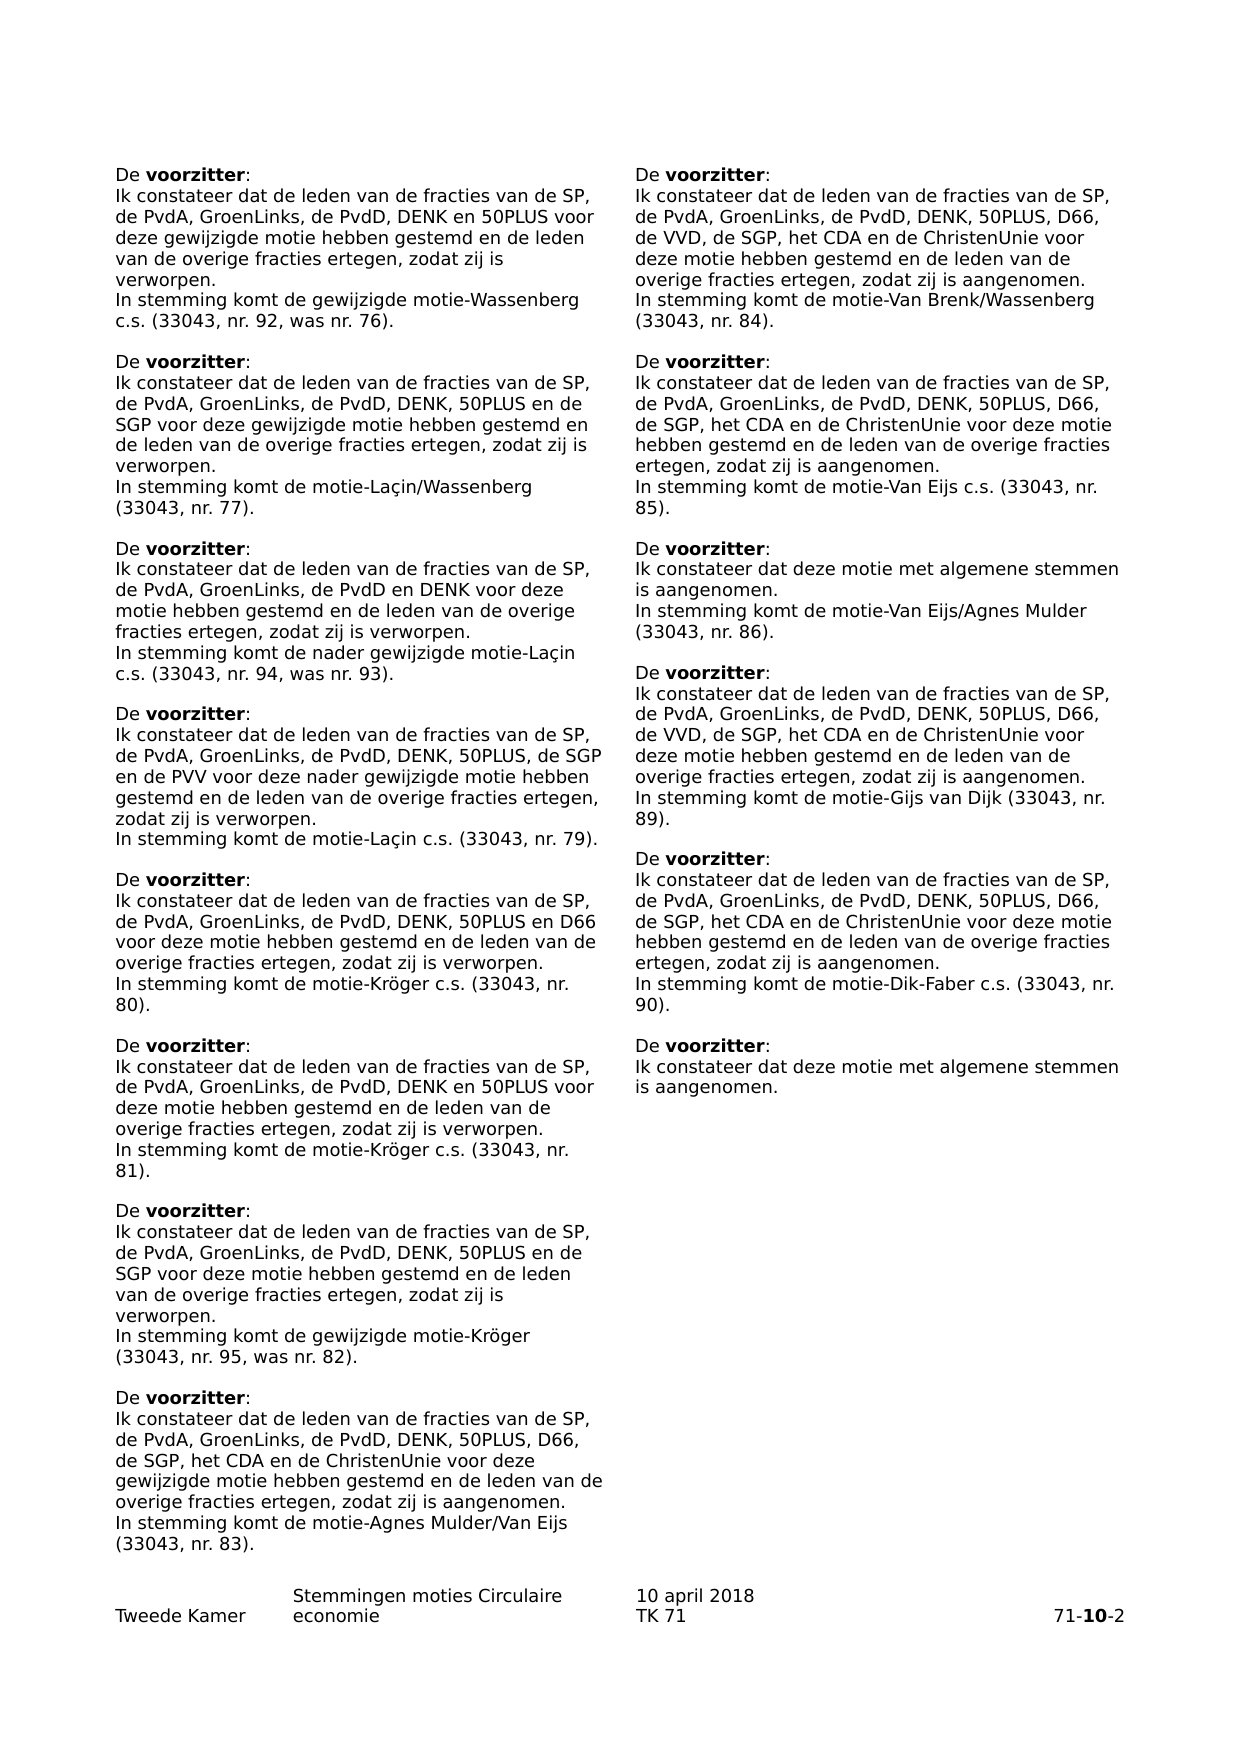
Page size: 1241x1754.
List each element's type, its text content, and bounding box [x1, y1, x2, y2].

text De voorzitter: [115, 538, 605, 559]
text Ik constateer dat de leden van de fracties van de SP, de PvdA, GroenLinks, de PvdD, DENK, 50PLUS, D66, de SGP, het CDA en de ChristenUnie voor deze gewijzigde motie hebben gestemd en de leden van de overige fracties ertegen, zodat zij is aangenomen. [115, 1409, 605, 1513]
text De voorzitter: [115, 1201, 605, 1222]
text In stemming komt de nader gewijzigde motie-Laçin c.s. (33043, nr. 94, was nr. 93). [115, 642, 605, 684]
text Ik constateer dat de leden van de fracties van de SP, de PvdA, GroenLinks, de PvdD, DENK, 50PLUS en D66 voor deze motie hebben gestemd en de leden van de overige fracties ertegen, zodat zij is verworpen. [115, 891, 605, 974]
text Ik constateer dat deze motie met algemene stemmen is aangenomen. [635, 1056, 1125, 1098]
text Ik constateer dat de leden van de fracties van de SP, de PvdA, GroenLinks, de PvdD, DENK, 50PLUS en de SGP voor deze gewijzigde motie hebben gestemd en de leden van de overige fracties ertegen, zodat zij is verworpen. [115, 373, 605, 477]
text In stemming komt de gewijzigde motie-Wassenberg c.s. (33043, nr. 92, was nr. 76). [115, 290, 605, 332]
text Ik constateer dat de leden van de fracties van de SP, de PvdA, GroenLinks, de PvdD, DENK, 50PLUS en de SGP voor deze motie hebben gestemd en de leden van de overige fracties ertegen, zodat zij is verworpen. [115, 1222, 605, 1326]
text In stemming komt de motie-Agnes Mulder/Van Eijs (33043, nr. 83). [115, 1513, 605, 1554]
text Ik constateer dat de leden van de fracties van de SP, de PvdA, GroenLinks, de PvdD, DENK, 50PLUS, D66, de VVD, de SGP, het CDA en de ChristenUnie voor deze motie hebben gestemd en de leden van de overige fracties ertegen, zodat zij is aangenomen. [635, 186, 1125, 290]
text In stemming komt de motie-Dik-Faber c.s. (33043, nr. 90). [635, 974, 1125, 1016]
text De voorzitter: [115, 870, 605, 891]
text De voorzitter: [635, 352, 1125, 373]
text In stemming komt de motie-Van Eijs/Agnes Mulder (33043, nr. 86). [635, 601, 1125, 642]
text In stemming komt de motie-Laçin c.s. (33043, nr. 79). [115, 829, 605, 850]
text In stemming komt de motie-Gijs van Dijk (33043, nr. 89). [635, 787, 1125, 829]
text In stemming komt de motie-Kröger c.s. (33043, nr. 81). [115, 1140, 605, 1181]
text De voorzitter: [635, 849, 1125, 870]
text De voorzitter: [115, 1036, 605, 1056]
text De voorzitter: [635, 1036, 1125, 1056]
text De voorzitter: [115, 165, 605, 186]
text In stemming komt de motie-Kröger c.s. (33043, nr. 80). [115, 974, 605, 1016]
text De voorzitter: [635, 662, 1125, 683]
text Ik constateer dat de leden van de fracties van de SP, de PvdA, GroenLinks, de PvdD, DENK, 50PLUS, de SGP en de PVV voor deze nader gewijzigde motie hebben gestemd en de leden van de overige fracties ertegen, zodat zij is verworpen. [115, 725, 605, 829]
text In stemming komt de motie-Van Eijs c.s. (33043, nr. 85). [635, 477, 1125, 518]
text In stemming komt de gewijzigde motie-Kröger (33043, nr. 95, was nr. 82). [115, 1326, 605, 1368]
text De voorzitter: [635, 165, 1125, 186]
text De voorzitter: [115, 704, 605, 725]
text De voorzitter: [115, 352, 605, 373]
text Ik constateer dat de leden van de fracties van de SP, de PvdA, GroenLinks, de PvdD, DENK, 50PLUS, D66, de VVD, de SGP, het CDA en de ChristenUnie voor deze motie hebben gestemd en de leden van de overige fracties ertegen, zodat zij is aangenomen. [635, 683, 1125, 787]
text Ik constateer dat de leden van de fracties van de SP, de PvdA, GroenLinks, de PvdD, DENK en 50PLUS voor deze gewijzigde motie hebben gestemd en de leden van de overige fracties ertegen, zodat zij is verworpen. [115, 186, 605, 290]
text In stemming komt de motie-Van Brenk/Wassenberg (33043, nr. 84). [635, 290, 1125, 332]
text Ik constateer dat de leden van de fracties van de SP, de PvdA, GroenLinks, de PvdD, DENK en 50PLUS voor deze motie hebben gestemd en de leden van de overige fracties ertegen, zodat zij is verworpen. [115, 1056, 605, 1140]
text Ik constateer dat de leden van de fracties van de SP, de PvdA, GroenLinks, de PvdD, DENK, 50PLUS, D66, de SGP, het CDA en de ChristenUnie voor deze motie hebben gestemd en de leden van de overige fracties ertegen, zodat zij is aangenomen. [635, 373, 1125, 477]
text De voorzitter: [635, 538, 1125, 559]
text Ik constateer dat deze motie met algemene stemmen is aangenomen. [635, 559, 1125, 601]
text In stemming komt de motie-Laçin/Wassenberg (33043, nr. 77). [115, 477, 605, 518]
text De voorzitter: [115, 1388, 605, 1409]
text Ik constateer dat de leden van de fracties van de SP, de PvdA, GroenLinks, de PvdD, DENK, 50PLUS, D66, de SGP, het CDA en de ChristenUnie voor deze motie hebben gestemd en de leden van de overige fracties ertegen, zodat zij is aangenomen. [635, 870, 1125, 974]
text Ik constateer dat de leden van de fracties van de SP, de PvdA, GroenLinks, de PvdD en DENK voor deze motie hebben gestemd en de leden van de overige fracties ertegen, zodat zij is verworpen. [115, 559, 605, 642]
